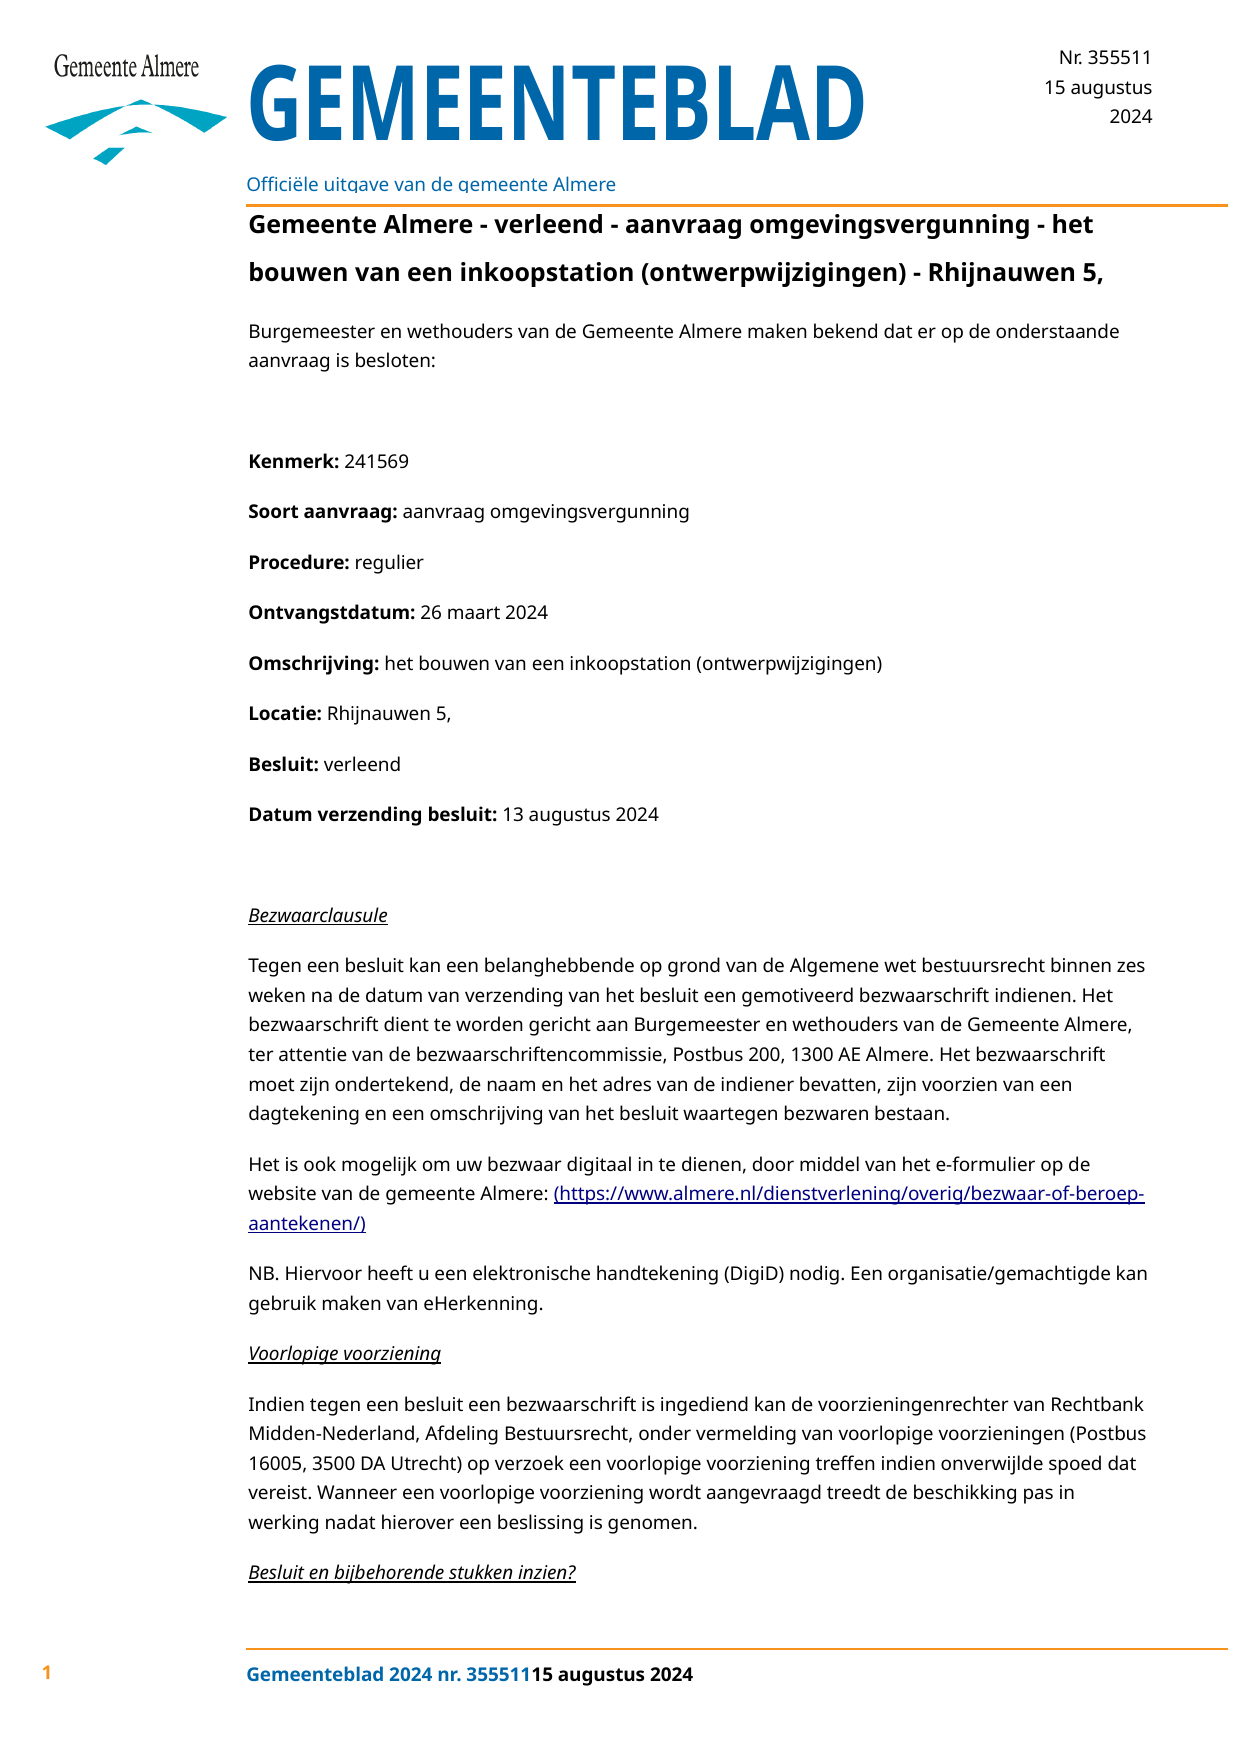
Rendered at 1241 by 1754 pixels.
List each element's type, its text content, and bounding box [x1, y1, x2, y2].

picture [41, 47, 231, 172]
text Datum verzending besluit: 13 augustus 2024 [248, 801, 1152, 827]
text Locatie: Rhijnauwen 5, [248, 700, 1152, 726]
text Indien tegen een besluit een bezwaarschrift is ingediend kan de voorzieningenrechter van Rechtbank Midden-Nederland, Afdeling Bestuursrecht, onder vermelding van voorlopige voorzieningen (Postbus 16005, 3500 DA Utrecht) op verzoek een voorlopige voorziening treffen indien onverwijlde spoed dat vereist. Wanneer een voorlopige voorziening wordt aangevraagd treedt de beschikking pas in werking nadat hierover een beslissing is genomen. [248, 1391, 1152, 1535]
text NB. Hiervoor heeft u een elektronische handtekening (DigiD) nodig. Een organisatie/gemachtigde kan gebruik maken van eHerkenning. [248, 1260, 1152, 1316]
text Procedure: regulier [248, 549, 1152, 575]
text Omschrijving: het bouwen van een inkoopstation (ontwerpwijzigingen) [248, 650, 1152, 676]
text Besluit: verleend [248, 751, 1152, 777]
text Tegen een besluit kan een belanghebbende op grond van de Algemene wet bestuursrecht binnen zes weken na de datum van verzending van het besluit een gemotiveerd bezwaarschrift indienen. Het bezwaarschrift dient te worden gericht aan Burgemeester en wethouders van de Gemeente Almere, ter attentie van de bezwaarschriftencommissie, Postbus 200, 1300 AE Almere. Het bezwaarschrift moet zijn ondertekend, de naam en het adres van de indiener bevatten, zijn voorzien van een dagtekening en een omschrijving van het besluit waartegen bezwaren bestaan. [248, 952, 1152, 1126]
text Besluit en bijbehorende stukken inzien? [248, 1559, 1152, 1585]
text Soort aanvraag: aanvraag omgevingsvergunning [248, 499, 1152, 524]
text Gemeente Almere - verleend - aanvraag omgevingsvergunning - het bouwen van een inkoopstation (ontwerpwijzigingen) - Rhijnauwen 5, [248, 207, 1152, 288]
text Burgemeester en wethouders van de Gemeente Almere maken bekend dat er op de onderstaande aanvraag is besloten: [248, 318, 1152, 373]
text Het is ook mogelijk om uw bezwaar digitaal in te dienen, door middel van het e-formulier op de website van de gemeente Almere: (https://www.almere.nl/dienstverlening/overig/bezwaar-of-beroep-aantekenen/) [248, 1151, 1152, 1236]
text Kenmerk: 241569 [248, 448, 1152, 474]
text Voorlopige voorziening [248, 1340, 1152, 1366]
text Ontvangstdatum: 26 maart 2024 [248, 599, 1152, 625]
text Bezwaarclausule [248, 902, 1152, 928]
